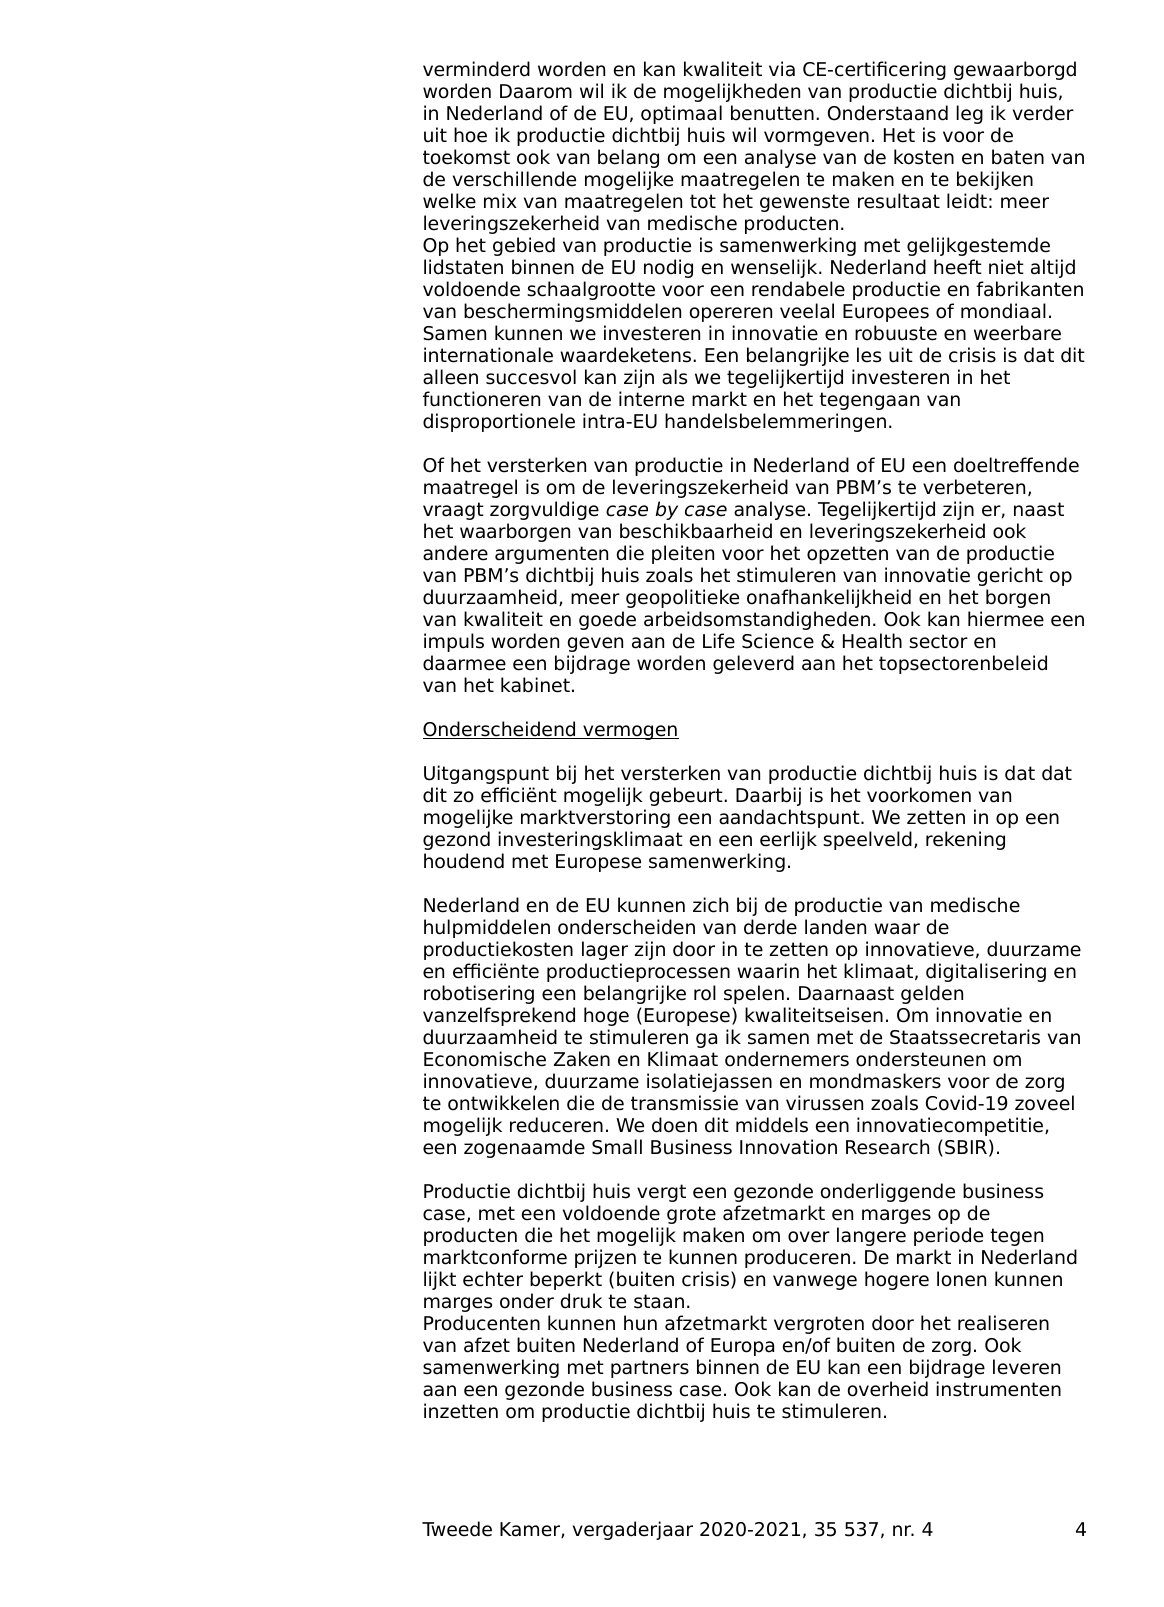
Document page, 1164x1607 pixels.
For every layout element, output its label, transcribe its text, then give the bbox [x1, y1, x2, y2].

text Productie dichtbij huis vergt een gezonde onderliggende business case, met een voldoende grote afzetmarkt en marges op de producten die het mogelijk maken om over langere periode tegen marktconforme prijzen te kunnen produceren. De markt in Nederland lijkt echter beperkt (buiten crisis) en vanwege hogere lonen kunnen marges onder druk te staan. [422, 1181, 1087, 1313]
text Op het gebied van productie is samenwerking met gelijkgestemde lidstaten binnen de EU nodig en wenselijk. Nederland heeft niet altijd voldoende schaalgrootte voor een rendabele productie en fabrikanten van beschermingsmiddelen opereren veelal Europees of mondiaal. Samen kunnen we investeren in innovatie en robuuste en weerbare internationale waardeketens. Een belangrijke les uit de crisis is dat dit alleen succesvol kan zijn als we tegelijkertijd investeren in het functioneren van de interne markt en het tegengaan van disproportionele intra-EU handelsbelemmeringen. [422, 235, 1087, 433]
text Nederland en de EU kunnen zich bij de productie van medische hulpmiddelen onderscheiden van derde landen waar de productiekosten lager zijn door in te zetten op innovatieve, duurzame en efficiënte productieprocessen waarin het klimaat, digitalisering en robotisering een belangrijke rol spelen. Daarnaast gelden vanzelfsprekend hoge (Europese) kwaliteitseisen. Om innovatie en duurzaamheid te stimuleren ga ik samen met de Staatssecretaris van Economische Zaken en Klimaat ondernemers ondersteunen om innovatieve, duurzame isolatiejassen en mondmaskers voor de zorg te ontwikkelen die de transmissie van virussen zoals Covid-19 zoveel mogelijk reduceren. We doen dit middels een innovatiecompetitie, een zogenaamde Small Business Innovation Research (SBIR). [422, 895, 1087, 1159]
text Producenten kunnen hun afzetmarkt vergroten door het realiseren van afzet buiten Nederland of Europa en/of buiten de zorg. Ook samenwerking met partners binnen de EU kan een bijdrage leveren aan een gezonde business case. Ook kan de overheid instrumenten inzetten om productie dichtbij huis te stimuleren. [422, 1313, 1087, 1423]
text Of het versterken van productie in Nederland of EU een doeltreffende maatregel is om de leveringszekerheid van PBM’s te verbeteren, vraagt zorgvuldige case by case analyse. Tegelijkertijd zijn er, naast het waarborgen van beschikbaarheid en leveringszekerheid ook andere argumenten die pleiten voor het opzetten van de productie van PBM’s dichtbij huis zoals het stimuleren van innovatie gericht op duurzaamheid, meer geopolitieke onafhankelijkheid en het borgen van kwaliteit en goede arbeidsomstandigheden. Ook kan hiermee een impuls worden geven aan de Life Science & Health sector en daarmee een bijdrage worden geleverd aan het topsectorenbeleid van het kabinet. [422, 455, 1087, 697]
subtitle Onderscheidend vermogen [422, 719, 1087, 741]
text verminderd worden en kan kwaliteit via CE-certificering gewaarborgd worden Daarom wil ik de mogelijkheden van productie dichtbij huis, in Nederland of de EU, optimaal benutten. Onderstaand leg ik verder uit hoe ik productie dichtbij huis wil vormgeven. Het is voor de toekomst ook van belang om een analyse van de kosten en baten van de verschillende mogelijke maatregelen te maken en te bekijken welke mix van maatregelen tot het gewenste resultaat leidt: meer leveringszekerheid van medische producten. [422, 59, 1087, 235]
text Uitgangspunt bij het versterken van productie dichtbij huis is dat dat dit zo efficiënt mogelijk gebeurt. Daarbij is het voorkomen van mogelijke marktverstoring een aandachtspunt. We zetten in op een gezond investeringsklimaat en een eerlijk speelveld, rekening houdend met Europese samenwerking. [422, 763, 1087, 873]
